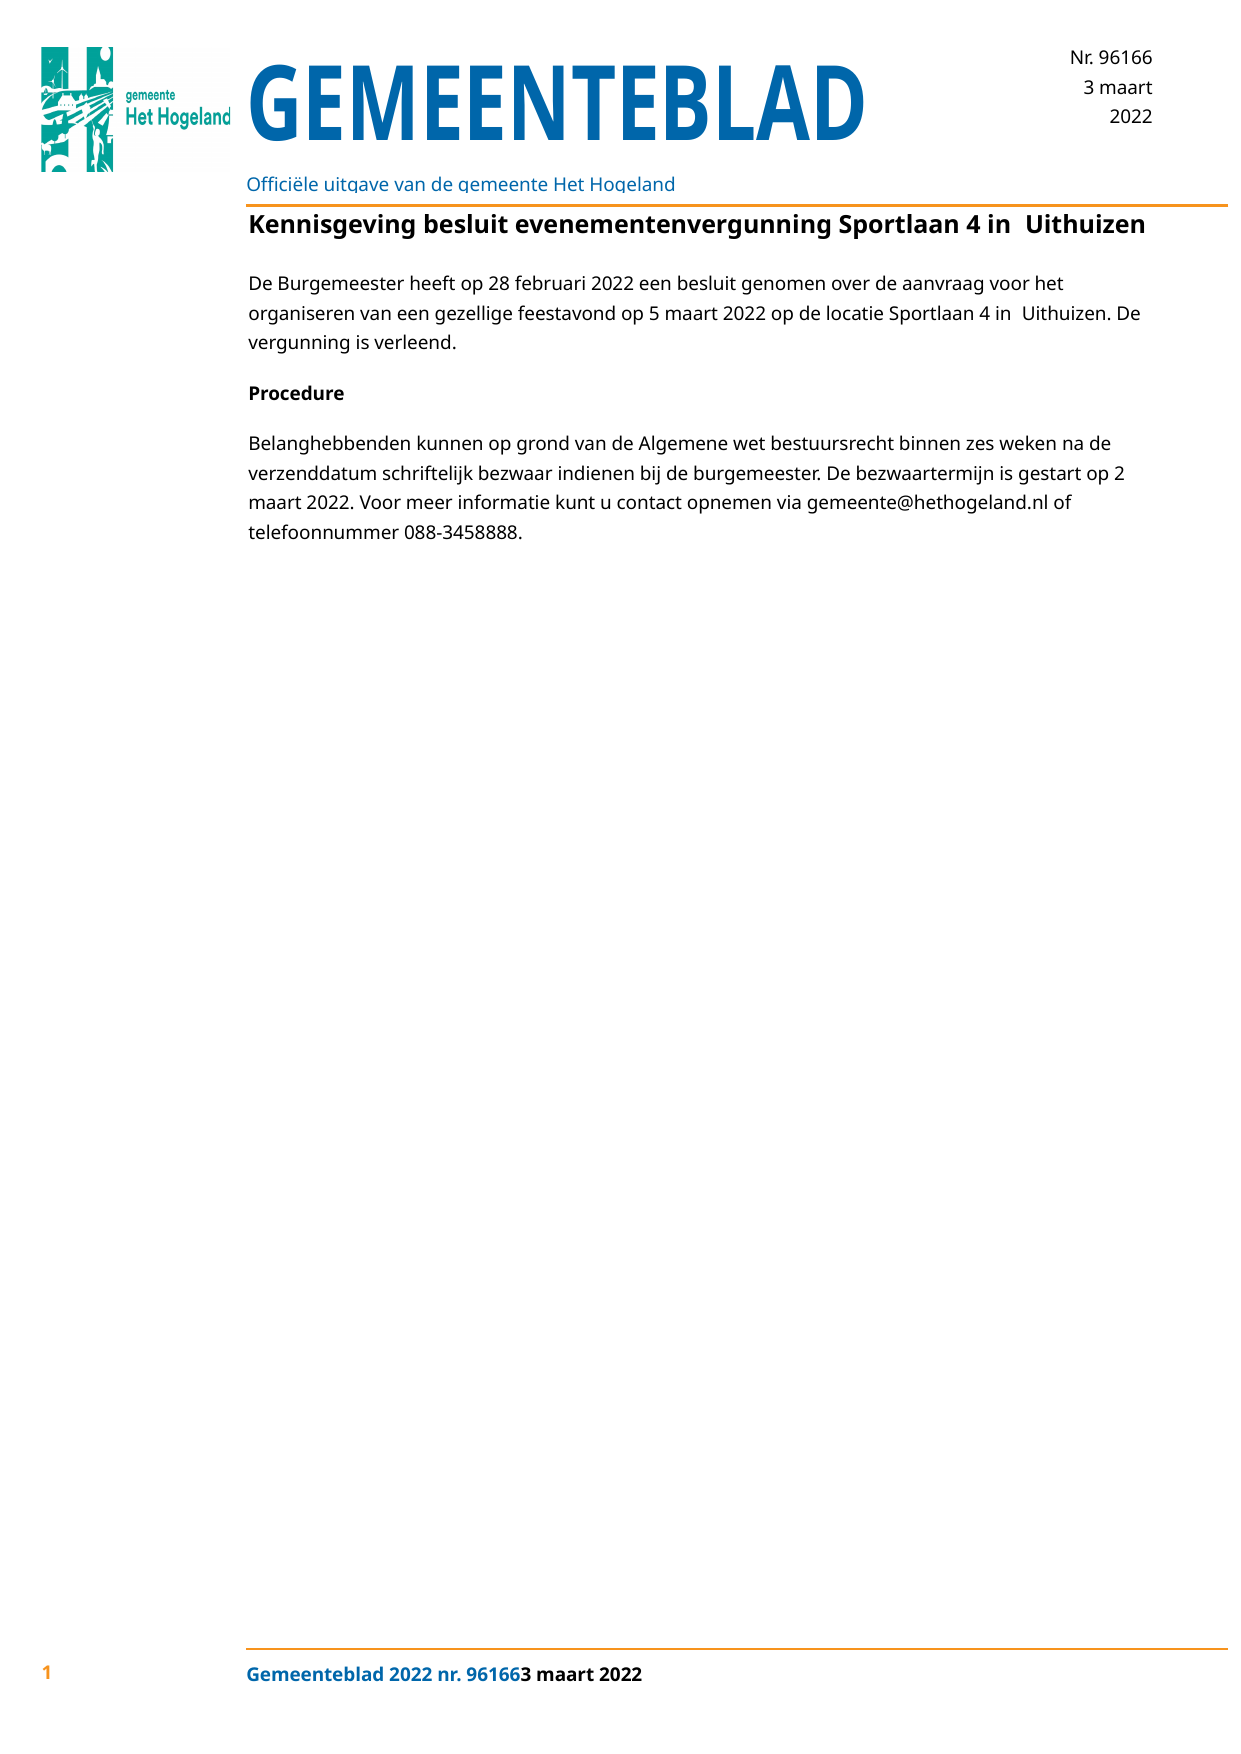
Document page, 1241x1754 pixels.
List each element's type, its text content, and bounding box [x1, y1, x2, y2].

text Kennisgeving besluit evenementenvergunning Sportlaan 4 in Uithuizen [248, 207, 1152, 241]
text De Burgemeester heeft op 28 februari 2022 een besluit genomen over de aanvraag voor het organiseren van een gezellige feestavond op 5 maart 2022 op de locatie Sportlaan 4 in Uithuizen. De vergunning is verleend. [248, 270, 1152, 355]
text Belanghebbenden kunnen op grond van de Algemene wet bestuursrecht binnen zes weken na de verzenddatum schriftelijk bezwaar indienen bij de burgemeester. De bezwaartermijn is gestart op 2 maart 2022. Voor meer informatie kunt u contact opnemen via gemeente@hethogeland.nl of telefoonnummer 088-3458888. [248, 430, 1152, 545]
picture [41, 47, 231, 172]
text Procedure [248, 380, 1152, 406]
